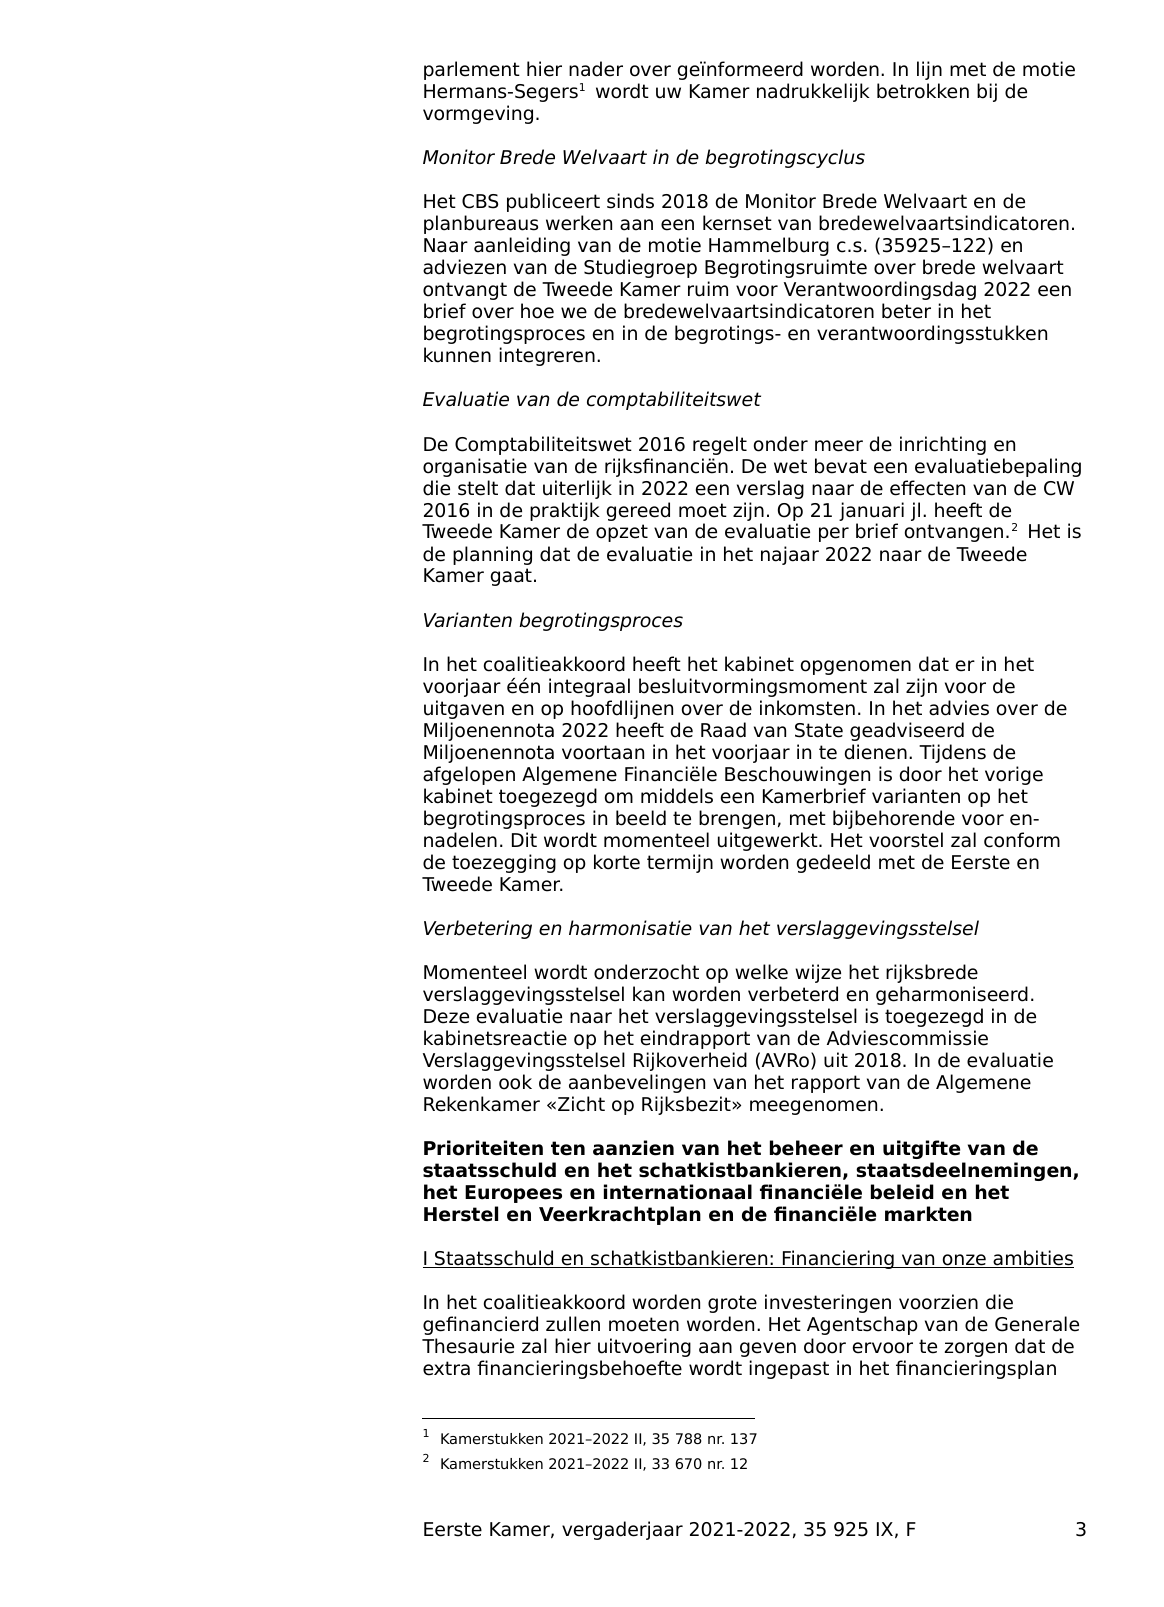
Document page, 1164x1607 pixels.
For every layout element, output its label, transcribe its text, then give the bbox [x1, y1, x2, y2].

subtitle Prioriteiten ten aanzien van het beheer en uitgifte van de staatsschuld en het schatkistbankieren, staatsdeelnemingen, het Europees en internationaal financiële beleid en het Herstel en Veerkrachtplan en de financiële markten [422, 1138, 1087, 1226]
text Momenteel wordt onderzocht op welke wijze het rijksbrede verslaggevingsstelsel kan worden verbeterd en geharmoniseerd. Deze evaluatie naar het verslaggevingsstelsel is toegezegd in de kabinetsreactie op het eindrapport van de Adviescommissie Verslaggevingsstelsel Rijkoverheid (AVRo) uit 2018. In de evaluatie worden ook de aanbevelingen van het rapport van de Algemene Rekenkamer «Zicht op Rijksbezit» meegenomen. [422, 962, 1087, 1116]
subtitle Evaluatie van de comptabiliteitswet [422, 389, 1087, 411]
text Het CBS publiceert sinds 2018 de Monitor Brede Welvaart en de planbureaus werken aan een kernset van bredewelvaartsindicatoren. Naar aanleiding van de motie Hammelburg c.s. (35925–122) en adviezen van de Studiegroep Begrotingsruimte over brede welvaart ontvangt de Tweede Kamer ruim voor Verantwoordingsdag 2022 een brief over hoe we de bredewelvaartsindicatoren beter in het begrotingsproces en in de begrotings- en verantwoordingsstukken kunnen integreren. [422, 191, 1087, 367]
subtitle Verbetering en harmonisatie van het verslaggevingsstelsel [422, 918, 1087, 940]
text In het coalitieakkoord worden grote investeringen voorzien die gefinancierd zullen moeten worden. Het Agentschap van de Generale Thesaurie zal hier uitvoering aan geven door ervoor te zorgen dat de extra financieringsbehoefte wordt ingepast in het financieringsplan [422, 1292, 1087, 1380]
subtitle Monitor Brede Welvaart in de begrotingscyclus [422, 147, 1087, 169]
text De Comptabiliteitswet 2016 regelt onder meer de inrichting en organisatie van de rijksfinanciën. De wet bevat een evaluatiebepaling die stelt dat uiterlijk in 2022 een verslag naar de effecten van de CW 2016 in de praktijk gereed moet zijn. Op 21 januari jl. heeft de Tweede Kamer de opzet van de evaluatie per brief ontvangen. Het is de planning dat de evaluatie in het najaar 2022 naar de Tweede Kamer gaat. [422, 433, 1087, 587]
text In het coalitieakkoord heeft het kabinet opgenomen dat er in het voorjaar één integraal besluitvormingsmoment zal zijn voor de uitgaven en op hoofdlijnen over de inkomsten. In het advies over de Miljoenennota 2022 heeft de Raad van State geadviseerd de Miljoenennota voortaan in het voorjaar in te dienen. Tijdens de afgelopen Algemene Financiële Beschouwingen is door het vorige kabinet toegezegd om middels een Kamerbrief varianten op het begrotingsproces in beeld te brengen, met bijbehorende voor en- nadelen. Dit wordt momenteel uitgewerkt. Het voorstel zal conform de toezegging op korte termijn worden gedeeld met de Eerste en Tweede Kamer. [422, 654, 1087, 896]
subtitle Varianten begrotingsproces [422, 609, 1087, 632]
text Kamerstukken 2021–2022 II, 33 670 nr. 12 [422, 1452, 1087, 1474]
subtitle I Staatsschuld en schatkistbankieren: Financiering van onze ambities [422, 1248, 1087, 1270]
text Kamerstukken 2021–2022 II, 35 788 nr. 137 [422, 1427, 1087, 1449]
text parlement hier nader over geïnformeerd worden. In lijn met de motie Hermans-Segers wordt uw Kamer nadrukkelijk betrokken bij de vormgeving. [422, 59, 1087, 125]
